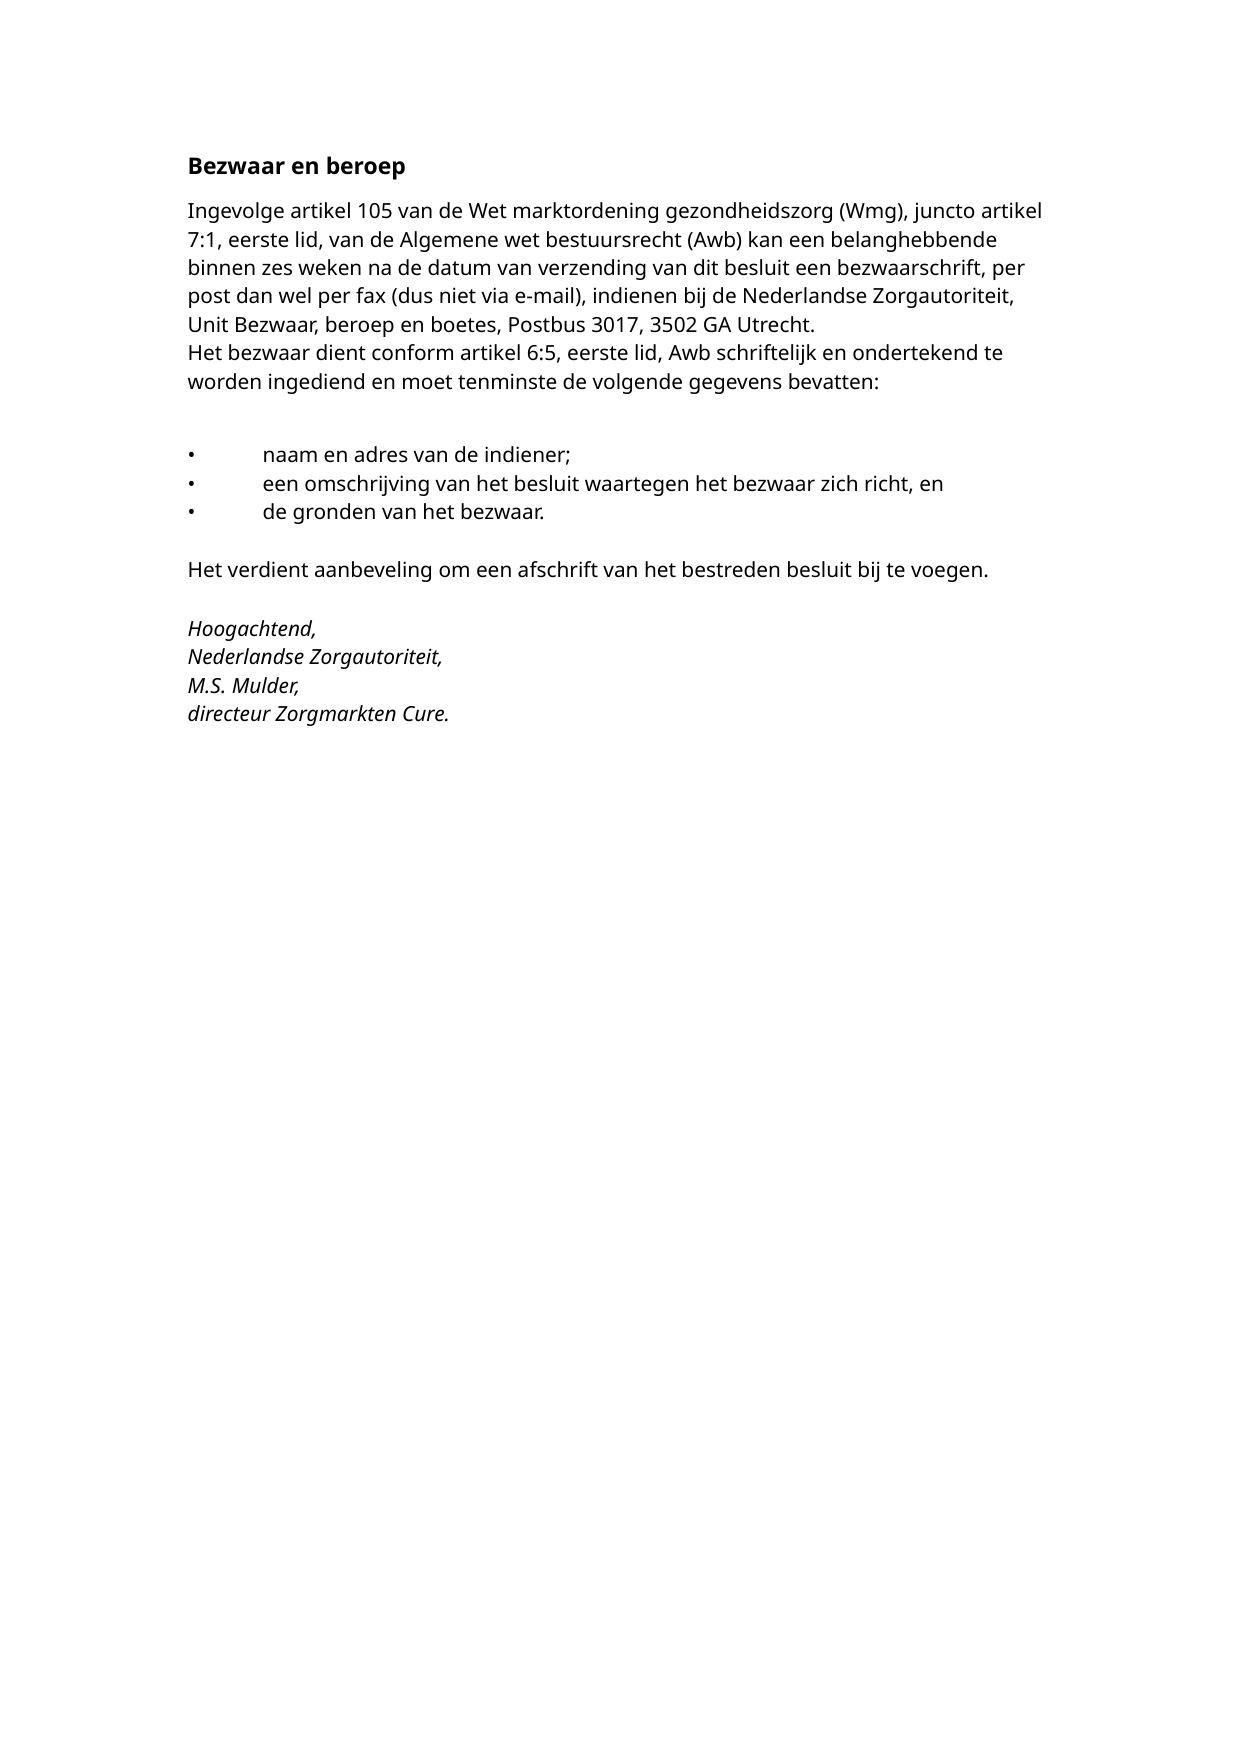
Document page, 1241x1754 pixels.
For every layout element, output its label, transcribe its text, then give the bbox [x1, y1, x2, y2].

list de gronden van het bezwaar. [187, 497, 1053, 526]
text Het bezwaar dient conform artikel 6:5, eerste lid, Awb schriftelijk en ondertekend te worden ingediend en moet tenminste de volgende gegevens bevatten: [187, 338, 1053, 395]
subtitle Bezwaar en beroep [187, 150, 1053, 181]
text Nederlandse Zorgautoriteit, [187, 642, 1053, 671]
list een omschrijving van het besluit waartegen het bezwaar zich richt, en [187, 469, 1053, 497]
list naam en adres van de indiener; [187, 440, 1053, 469]
text M.S. Mulder, [187, 671, 1053, 699]
text Hoogachtend, [187, 614, 1053, 642]
text Ingevolge artikel 105 van de Wet marktordening gezondheidszorg (Wmg), juncto artikel 7:1, eerste lid, van de Algemene wet bestuursrecht (Awb) kan een belanghebbende binnen zes weken na de datum van verzending van dit besluit een bezwaarschrift, per post dan wel per fax (dus niet via e-mail), indienen bij de Nederlandse Zorgautoriteit, Unit Bezwaar, beroep en boetes, Postbus 3017, 3502 GA Utrecht. [187, 196, 1053, 338]
text directeur Zorgmarkten Cure. [187, 699, 1053, 728]
text Het verdient aanbeveling om een afschrift van het bestreden besluit bij te voegen. [187, 556, 1053, 584]
